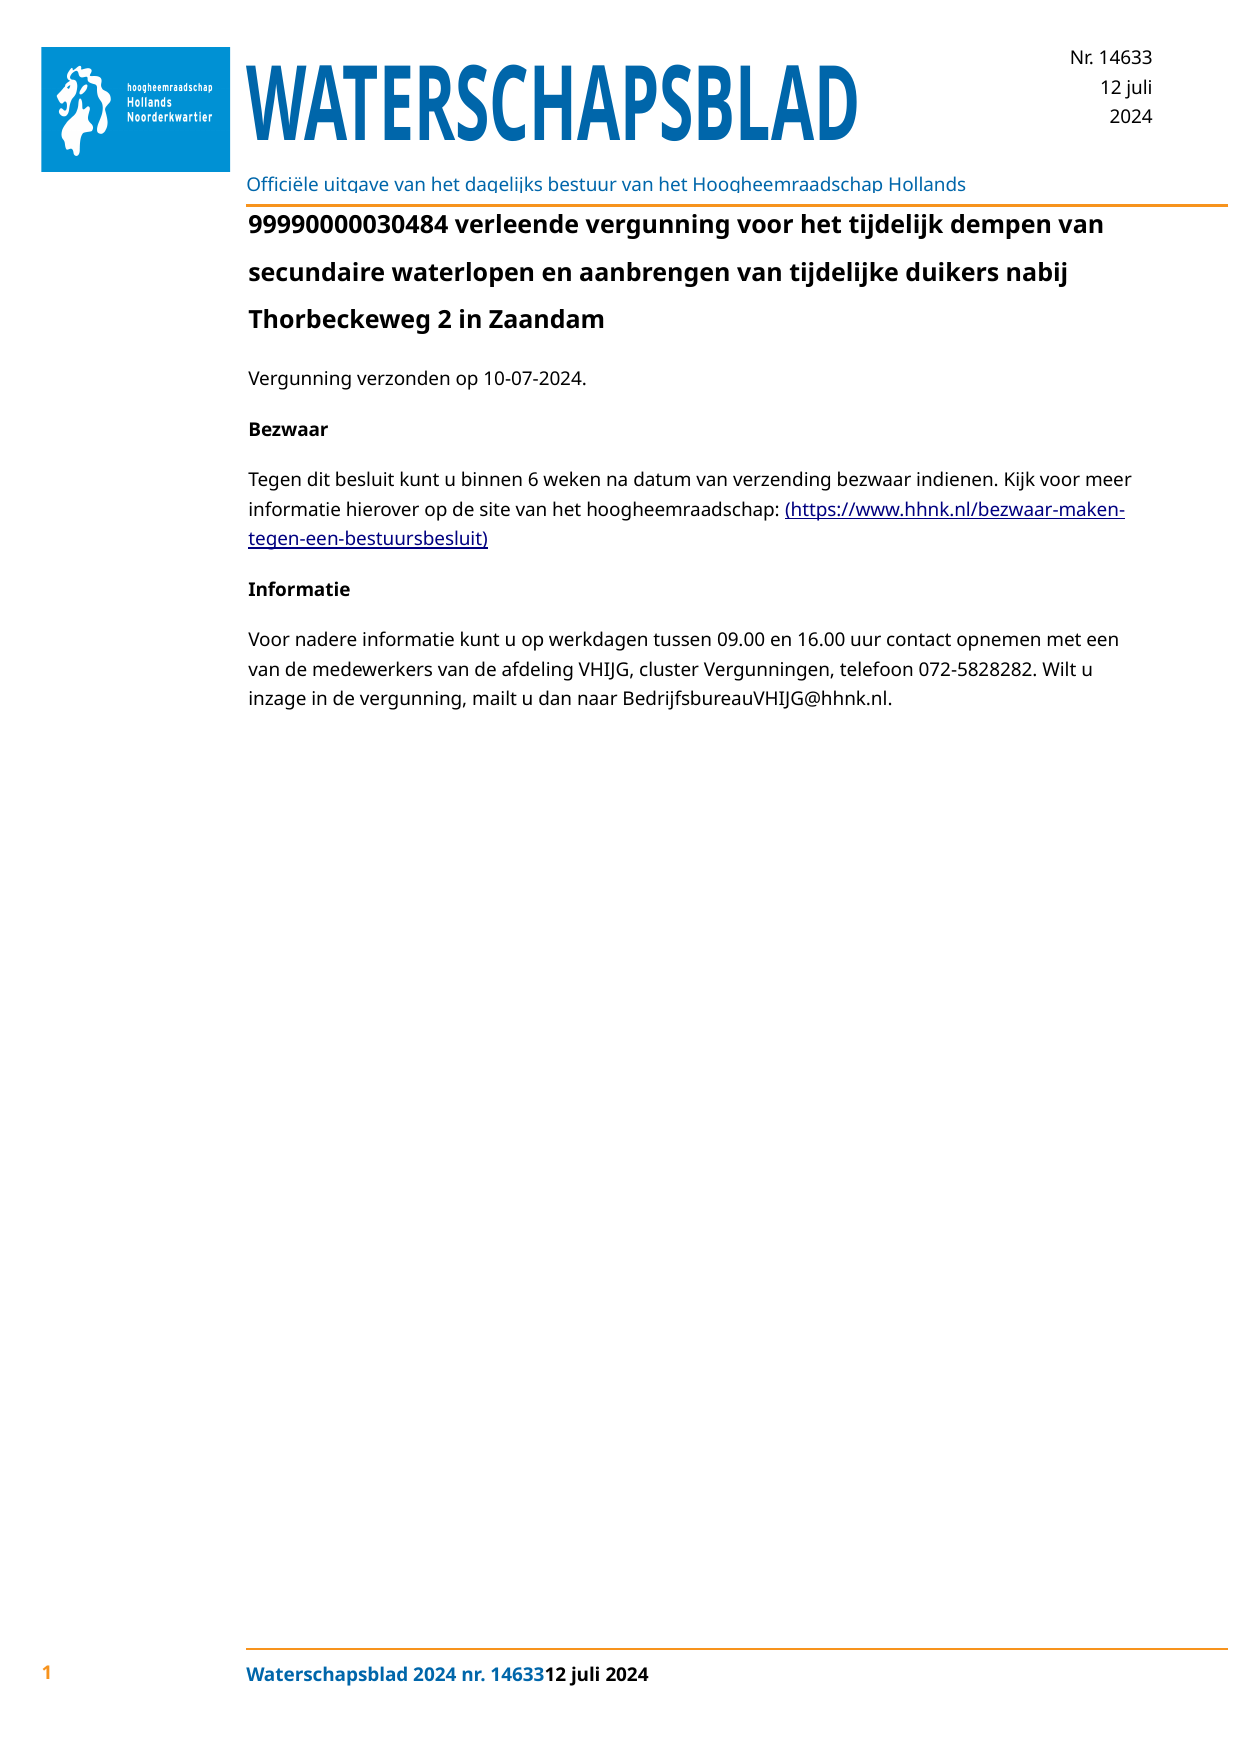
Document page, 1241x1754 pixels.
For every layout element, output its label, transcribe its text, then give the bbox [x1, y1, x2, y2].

picture [76, 67, 110, 133]
picture [62, 100, 92, 155]
text Voor nadere informatie kunt u op werkdagen tussen 09.00 en 16.00 uur contact opnemen met een van de medewerkers van de afdeling VHIJG, cluster Vergunningen, telefoon 072-5828282. Wilt u inzage in de vergunning, mailt u dan naar BedrijfsbureauVHIJG@hhnk.nl. [248, 626, 1152, 711]
text 99990000030484 verleende vergunning voor het tijdelijk dempen van secundaire waterlopen en aanbrengen van tijdelijke duikers nabij Thorbeckeweg 2 in Zaandam [248, 207, 1152, 336]
text Tegen dit besluit kunt u binnen 6 weken na datum van verzending bezwaar indienen. Kijk voor meer informatie hierover op de site van het hoogheemraadschap: (https://www.hhnk.nl/bezwaar-maken-tegen-een-bestuursbesluit) [248, 466, 1152, 551]
text Informatie [248, 576, 1152, 602]
text Vergunning verzonden op 10-07-2024. [248, 366, 1152, 391]
picture [68, 69, 73, 79]
text Bezwaar [248, 416, 1152, 442]
picture [58, 80, 77, 116]
picture [128, 98, 133, 106]
picture [128, 113, 133, 121]
picture [80, 86, 87, 93]
